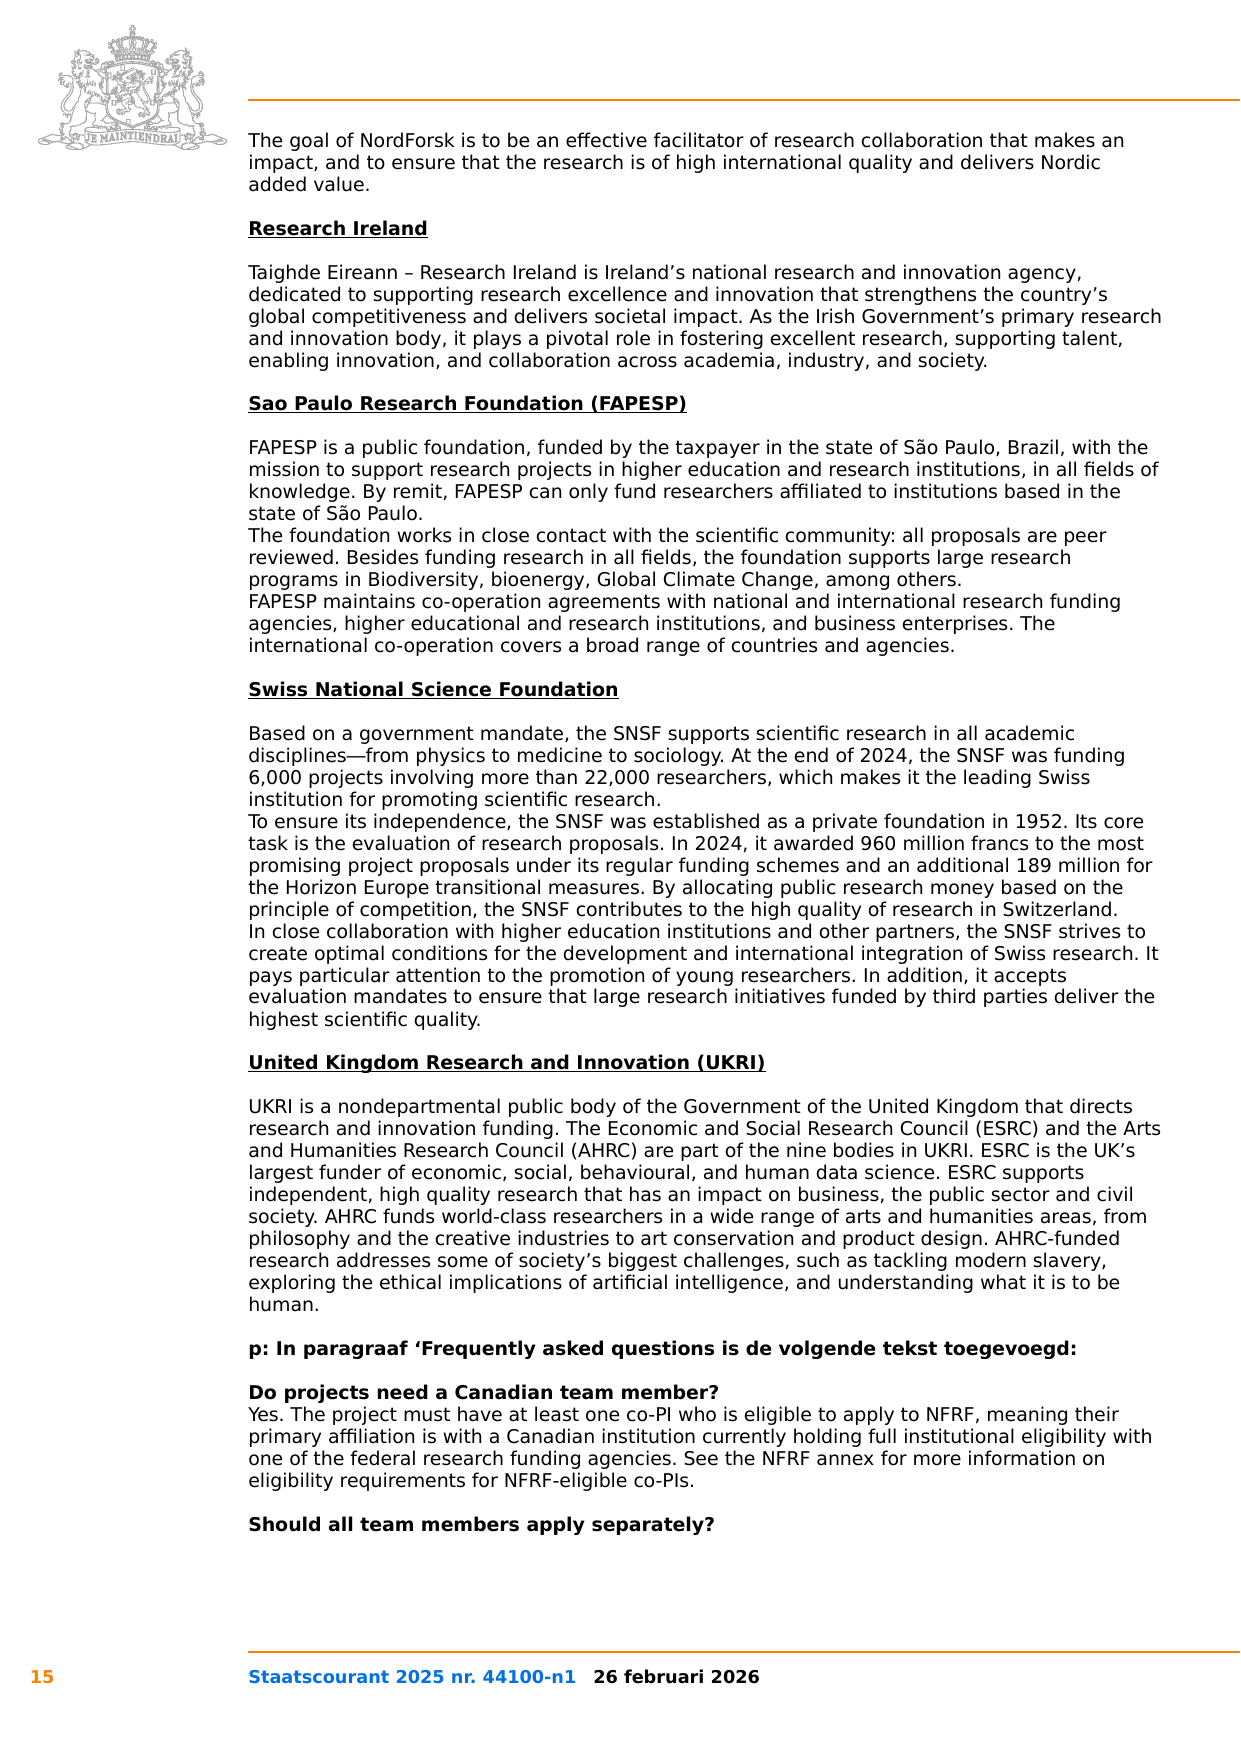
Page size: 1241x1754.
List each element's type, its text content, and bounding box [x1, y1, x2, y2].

text FAPESP is a public foundation, funded by the taxpayer in the state of São Paulo, Brazil, with the mission to support research projects in higher education and research institutions, in all fields of knowledge. By remit, FAPESP can only fund researchers affiliated to institutions based in the state of São Paulo. [248, 437, 1163, 525]
text Based on a government mandate, the SNSF supports scientific research in all academic disciplines―from physics to medicine to sociology. At the end of 2024, the SNSF was funding 6,000 projects involving more than 22,000 researchers, which makes it the leading Swiss institution for promoting scientific research. [248, 723, 1163, 811]
text The goal of NordForsk is to be an effective facilitator of research collaboration that makes an impact, and to ensure that the research is of high international quality and delivers Nordic added value. [248, 130, 1163, 196]
subtitle United Kingdom Research and Innovation (UKRI) [248, 1052, 1163, 1074]
subtitle Sao Paulo Research Foundation (FAPESP) [248, 393, 1163, 415]
text Yes. The project must have at least one co-PI who is eligible to apply to NFRF, meaning their primary affiliation is with a Canadian institution currently holding full institutional eligibility with one of the federal research funding agencies. See the NFRF annex for more information on eligibility requirements for NFRF-eligible co-PIs. [248, 1404, 1163, 1492]
text UKRI is a nondepartmental public body of the Government of the United Kingdom that directs research and innovation funding. The Economic and Social Research Council (ESRC) and the Arts and Humanities Research Council (AHRC) are part of the nine bodies in UKRI. ESRC is the UK’s largest funder of economic, social, behavioural, and human data science. ESRC supports independent, high quality research that has an impact on business, the public sector and civil society. AHRC funds world-class researchers in a wide range of arts and humanities areas, from philosophy and the creative industries to art conservation and product design. AHRC-funded research addresses some of society’s biggest challenges, such as tackling modern slavery, exploring the ethical implications of artificial intelligence, and understanding what it is to be human. [248, 1096, 1163, 1316]
text Taighde Eireann – Research Ireland is Ireland’s national research and innovation agency, dedicated to supporting research excellence and innovation that strengthens the country’s global competitiveness and delivers societal impact. As the Irish Government’s primary research and innovation body, it plays a pivotal role in fostering excellent research, supporting talent, enabling innovation, and collaboration across academia, industry, and society. [248, 262, 1163, 371]
subtitle Swiss National Science Foundation [248, 679, 1163, 701]
text To ensure its independence, the SNSF was established as a private foundation in 1952. Its core task is the evaluation of research proposals. In 2024, it awarded 960 million francs to the most promising project proposals under its regular funding schemes and an additional 189 million for the Horizon Europe transitional measures. By allocating public research money based on the principle of competition, the SNSF contributes to the high quality of research in Switzerland. [248, 811, 1163, 921]
text FAPESP maintains co-operation agreements with national and international research funding agencies, higher educational and research institutions, and business enterprises. The international co-operation covers a broad range of countries and agencies. [248, 591, 1163, 657]
text Do projects need a Canadian team member? [248, 1382, 1163, 1404]
subtitle Research Ireland [248, 218, 1163, 240]
text Should all team members apply separately? [248, 1513, 1163, 1535]
picture [38, 25, 227, 150]
subtitle p: In paragraaf ‘Frequently asked questions is de volgende tekst toegevoegd: [248, 1338, 1163, 1360]
text The foundation works in close contact with the scientific community: all proposals are peer reviewed. Besides funding research in all fields, the foundation supports large research programs in Biodiversity, bioenergy, Global Climate Change, among others. [248, 525, 1163, 591]
text In close collaboration with higher education institutions and other partners, the SNSF strives to create optimal conditions for the development and international integration of Swiss research. It pays particular attention to the promotion of young researchers. In addition, it accepts evaluation mandates to ensure that large research initiatives funded by third parties deliver the highest scientific quality. [248, 921, 1163, 1030]
